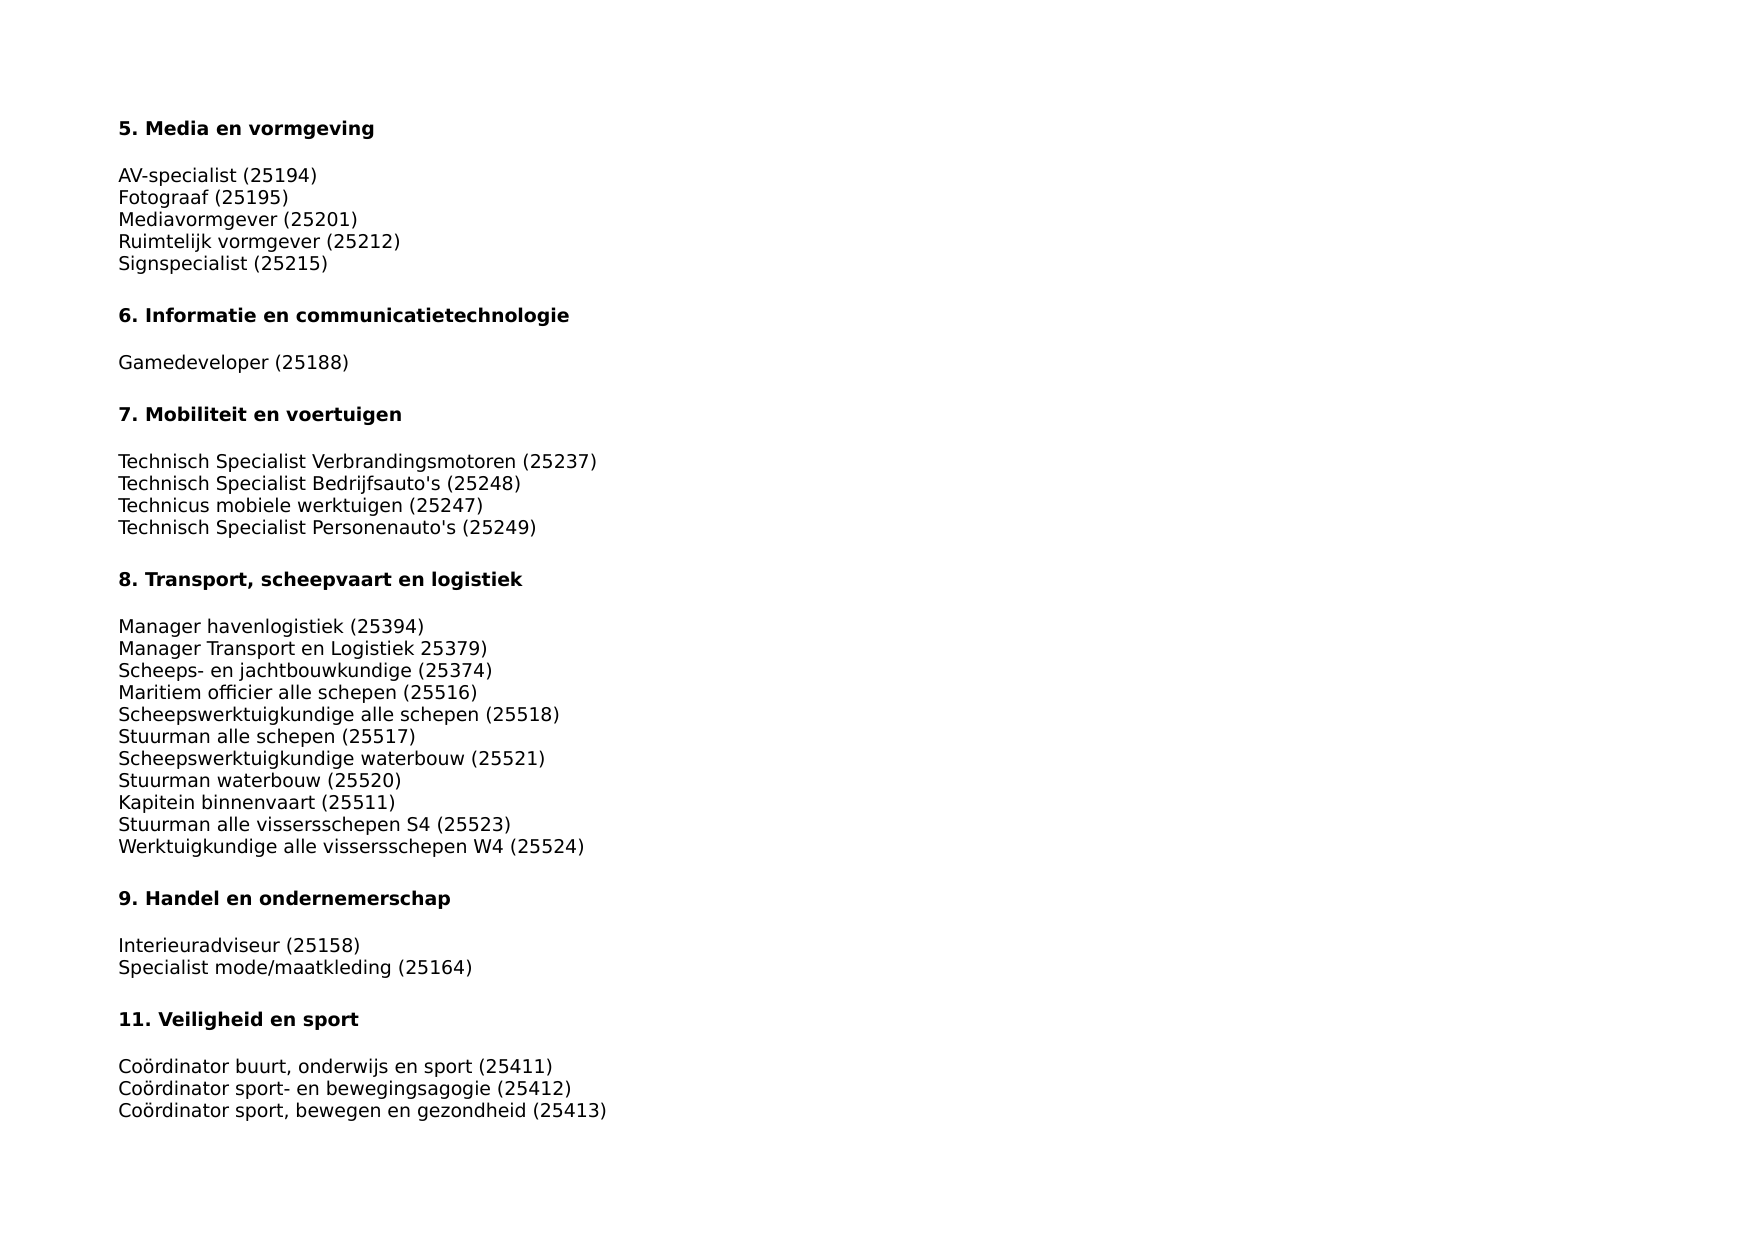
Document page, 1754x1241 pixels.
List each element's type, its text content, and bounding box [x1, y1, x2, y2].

text Coördinator buurt, onderwijs en sport (25411) [118, 1056, 1636, 1077]
text Fotograaf (25195) [118, 187, 1636, 209]
subtitle 6. Informatie en communicatietechnologie [118, 305, 1636, 327]
subtitle 8. Transport, scheepvaart en logistiek [118, 569, 1636, 591]
text Stuurman alle vissersschepen S4 (25523) [118, 814, 1636, 836]
text Maritiem officier alle schepen (25516) [118, 682, 1636, 704]
subtitle 7. Mobiliteit en voertuigen [118, 404, 1636, 426]
subtitle 11. Veiligheid en sport [118, 1008, 1636, 1031]
text Technisch Specialist Personenauto's (25249) [118, 517, 1636, 539]
text Werktuigkundige alle vissersschepen W4 (25524) [118, 836, 1636, 858]
text Manager havenlogistiek (25394) [118, 616, 1636, 638]
text Kapitein binnenvaart (25511) [118, 792, 1636, 814]
text Scheepswerktuigkundige alle schepen (25518) [118, 704, 1636, 726]
text Gamedeveloper (25188) [118, 352, 1636, 374]
text Signspecialist (25215) [118, 253, 1636, 275]
text Manager Transport en Logistiek 25379) [118, 638, 1636, 660]
text Scheeps- en jachtbouwkundige (25374) [118, 660, 1636, 682]
text Specialist mode/maatkleding (25164) [118, 957, 1636, 978]
text AV-specialist (25194) [118, 165, 1636, 187]
text Interieuradviseur (25158) [118, 934, 1636, 957]
text Coördinator sport, bewegen en gezondheid (25413) [118, 1099, 1636, 1121]
text Mediavormgever (25201) [118, 209, 1636, 231]
text Stuurman waterbouw (25520) [118, 770, 1636, 792]
text Ruimtelijk vormgever (25212) [118, 231, 1636, 253]
subtitle 5. Media en vormgeving [118, 118, 1636, 140]
text Scheepswerktuigkundige waterbouw (25521) [118, 748, 1636, 770]
subtitle 9. Handel en ondernemerschap [118, 888, 1636, 909]
text Technisch Specialist Bedrijfsauto's (25248) [118, 473, 1636, 495]
text Technicus mobiele werktuigen (25247) [118, 495, 1636, 517]
text Technisch Specialist Verbrandingsmotoren (25237) [118, 451, 1636, 473]
text Coördinator sport- en bewegingsagogie (25412) [118, 1077, 1636, 1099]
text Stuurman alle schepen (25517) [118, 726, 1636, 748]
